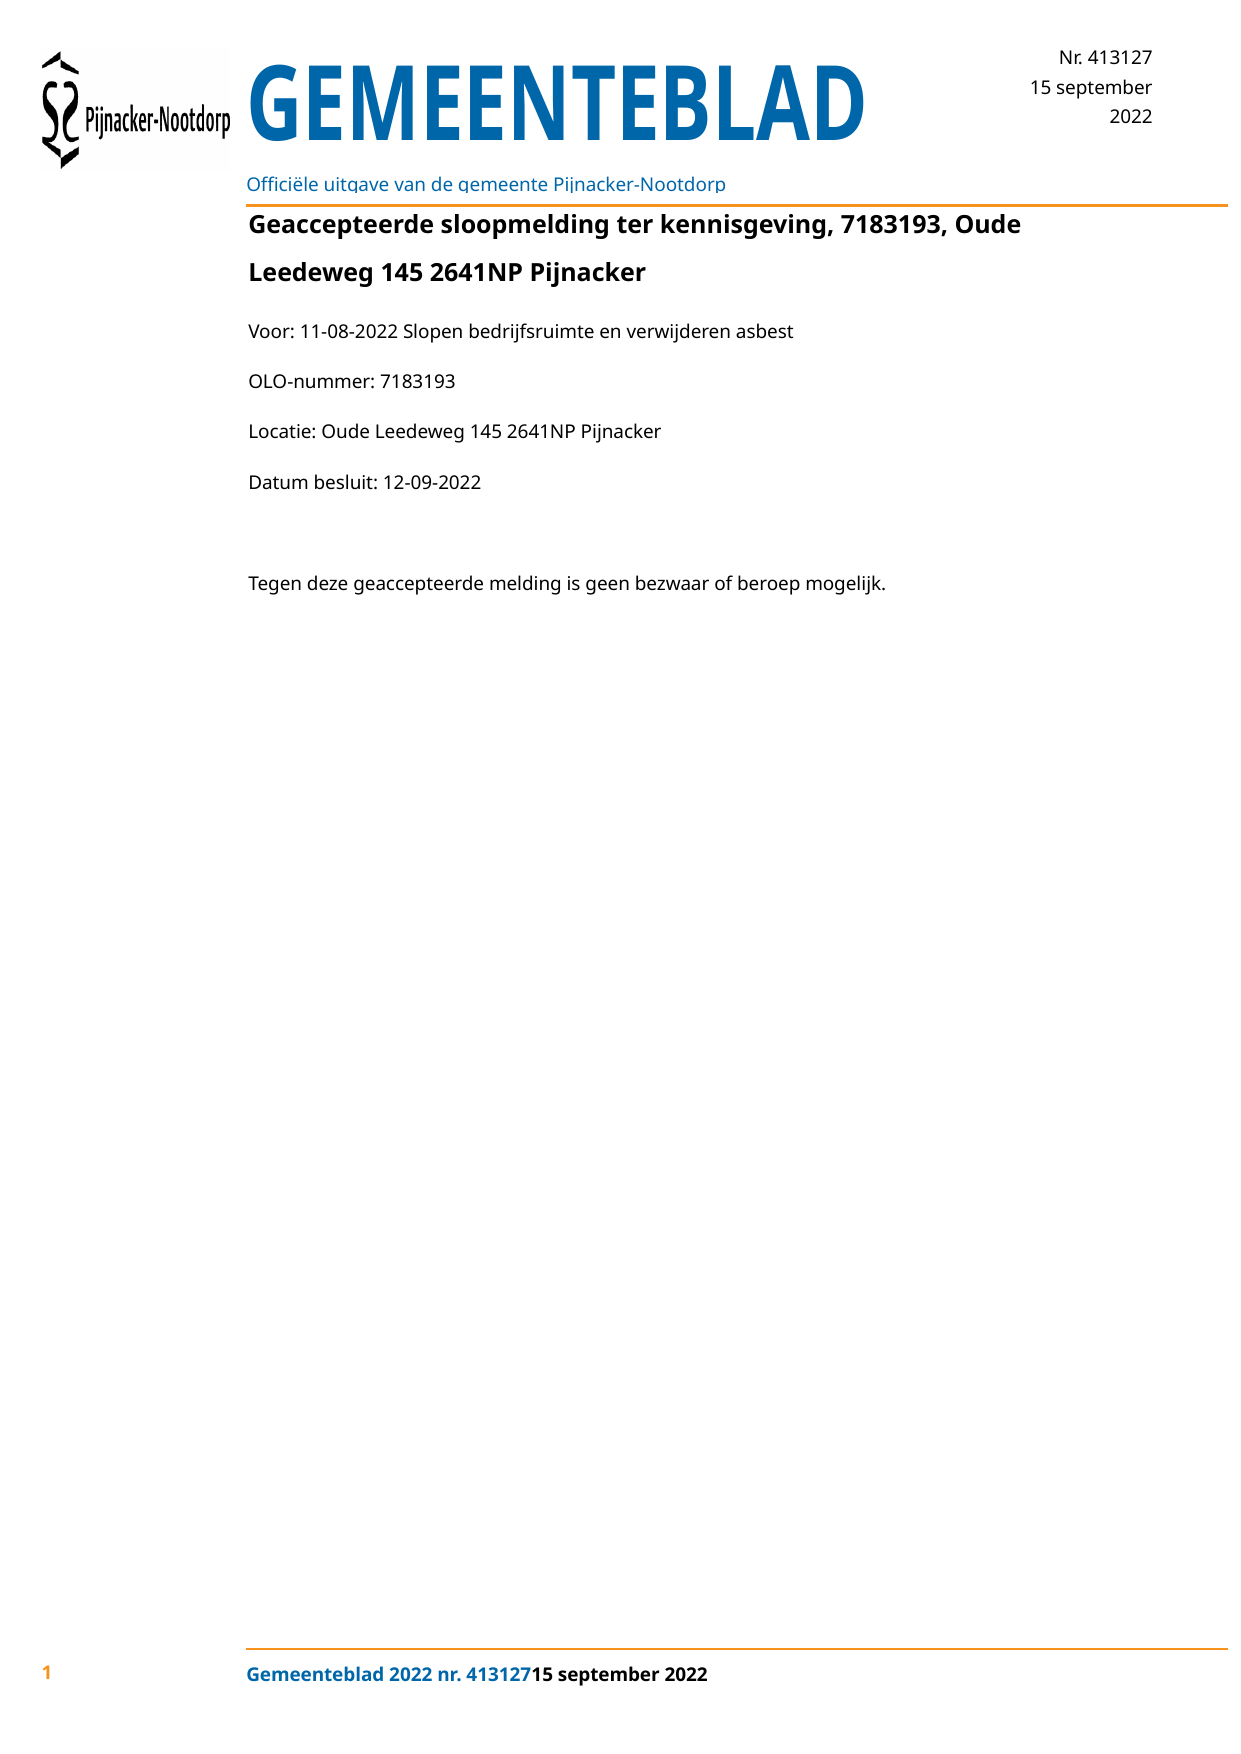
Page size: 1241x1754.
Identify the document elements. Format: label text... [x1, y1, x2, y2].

text Locatie: Oude Leedeweg 145 2641NP Pijnacker [248, 419, 1152, 444]
text Geaccepteerde sloopmelding ter kennisgeving, 7183193, Oude Leedeweg 145 2641NP Pijnacker [248, 207, 1152, 288]
text Voor: 11-08-2022 Slopen bedrijfsruimte en verwijderen asbest [248, 318, 1152, 344]
text Tegen deze geaccepteerde melding is geen bezwaar of beroep mogelijk. [248, 570, 1152, 596]
text OLO-nummer: 7183193 [248, 368, 1152, 394]
text Datum besluit: 12-09-2022 [248, 469, 1152, 495]
picture [41, 47, 231, 172]
